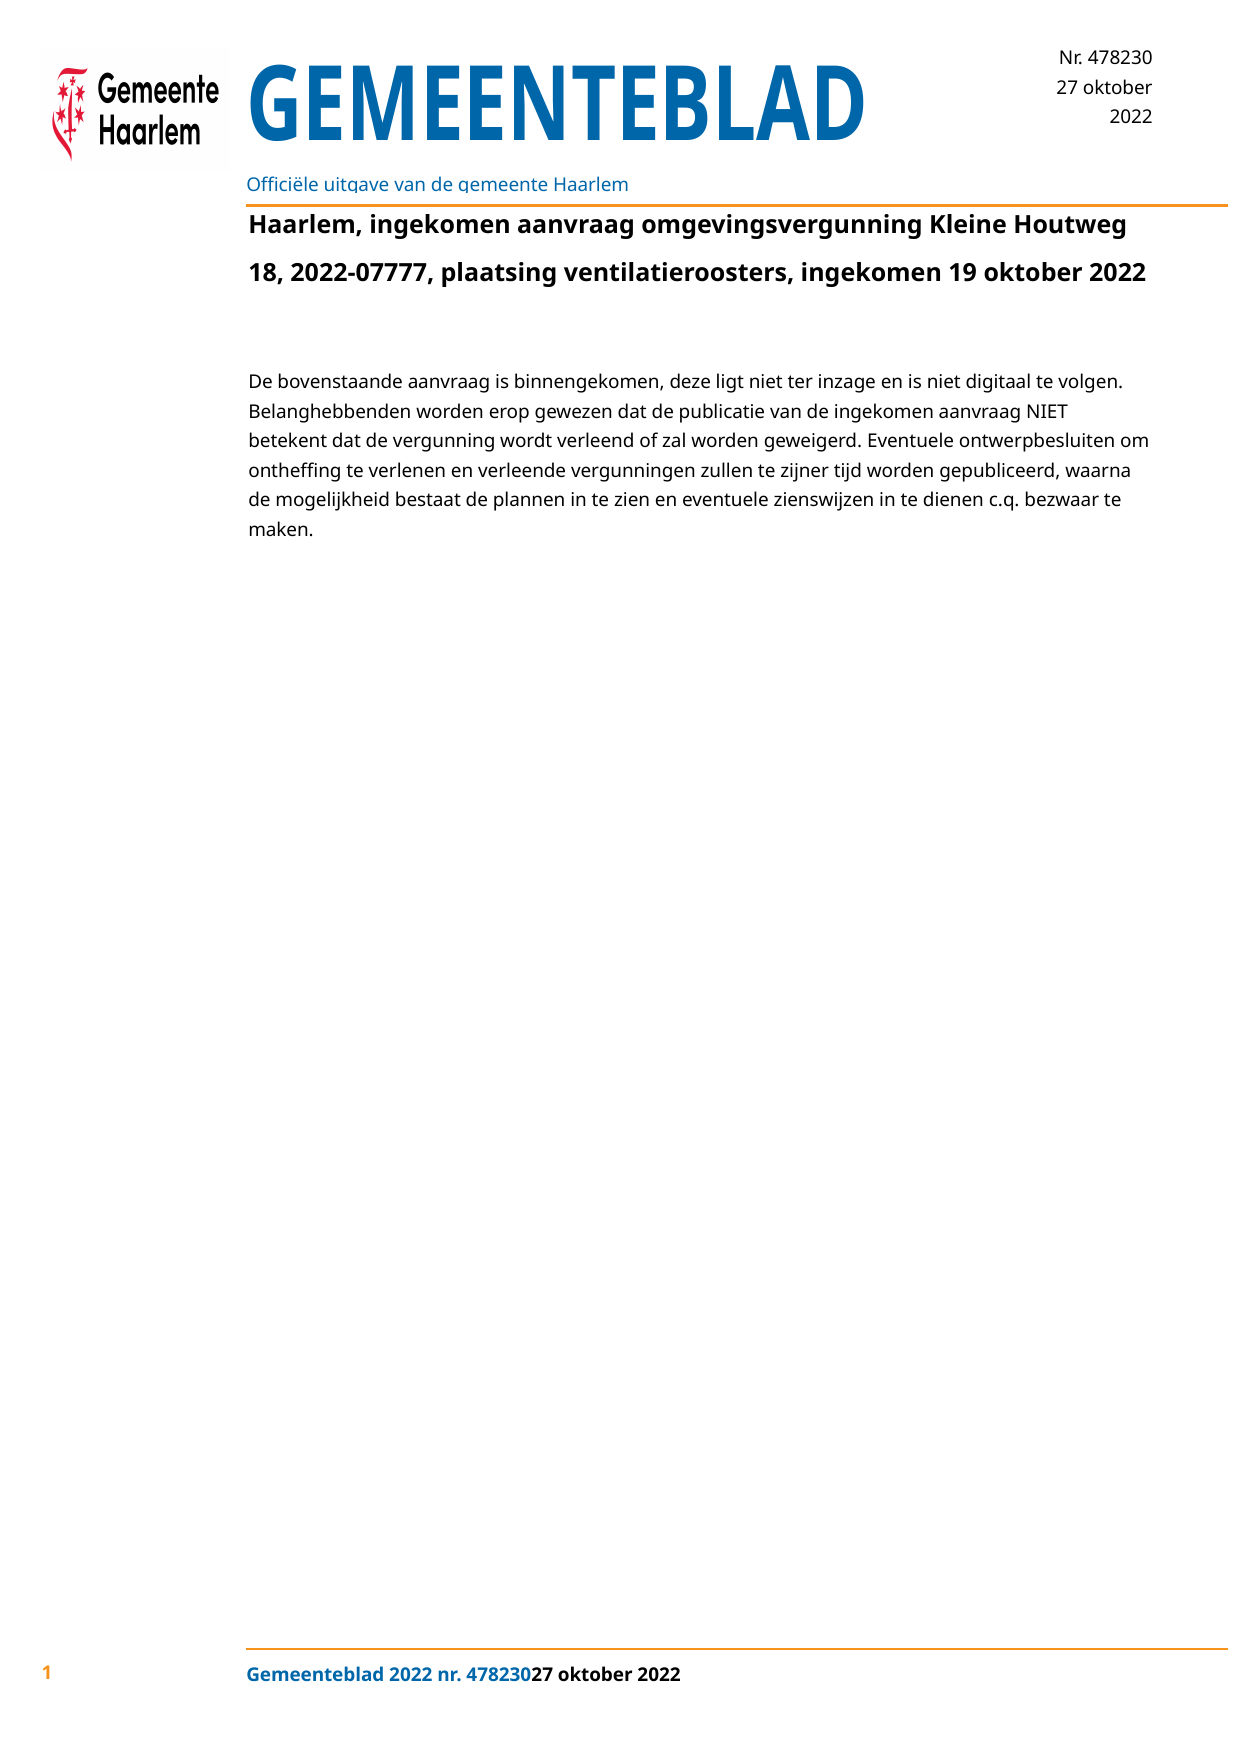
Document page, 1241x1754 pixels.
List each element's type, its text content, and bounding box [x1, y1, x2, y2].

text Haarlem, ingekomen aanvraag omgevingsvergunning Kleine Houtweg 18, 2022-07777, plaatsing ventilatieroosters, ingekomen 19 oktober 2022 [248, 207, 1152, 288]
picture [41, 47, 231, 172]
text De bovenstaande aanvraag is binnengekomen, deze ligt niet ter inzage en is niet digitaal te volgen. Belanghebbenden worden erop gewezen dat de publicatie van de ingekomen aanvraag NIET betekent dat de vergunning wordt verleend of zal worden geweigerd. Eventuele ontwerpbesluiten om ontheffing te verlenen en verleende vergunningen zullen te zijner tijd worden gepubliceerd, waarna de mogelijkheid bestaat de plannen in te zien en eventuele zienswijzen in te dienen c.q. bezwaar te maken. [248, 368, 1152, 542]
